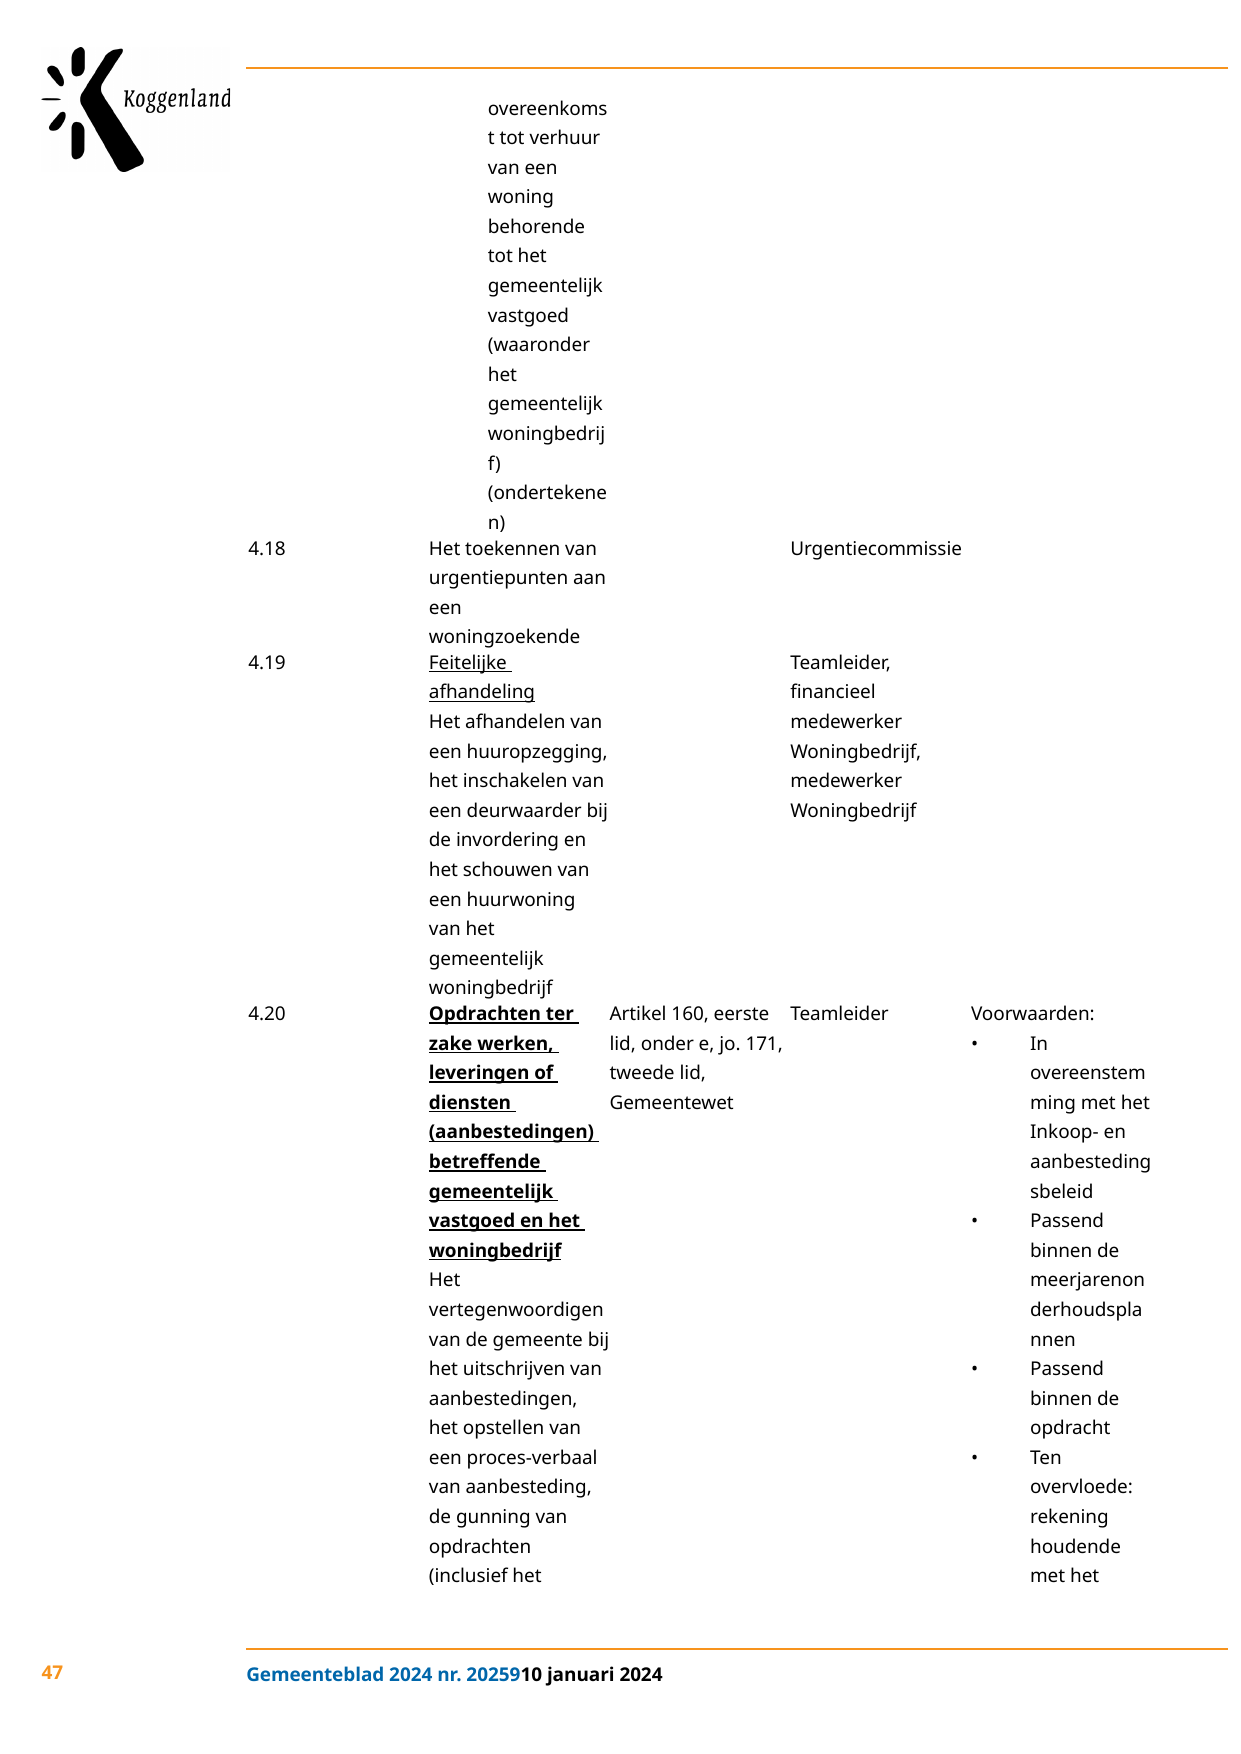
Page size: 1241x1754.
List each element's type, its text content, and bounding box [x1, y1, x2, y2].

table_cell overeenkomst tot verhuur van een woning behorende tot het gemeentelijk vastgoed (waaronder het gemeentelijk woningbedrijf) (ondertekenen) [429, 95, 609, 535]
table_cell Teamleider, financieel medewerker Woningbedrijf, medewerker Woningbedrijf [790, 649, 971, 1000]
table_cell Opdrachten ter zake werken, leveringen of diensten (aanbestedingen) betreffende gemeentelijk vastgoed en het woningbedrijf Het vertegenwoordigen van de gemeente bij het uitschrijven van aanbestedingen, het opstellen van een proces-verbaal van aanbesteding, de gunning van opdrachten (inclusief het [429, 1000, 609, 1588]
table_cell Teamleider [790, 1000, 971, 1588]
table_cell 4.18 [248, 535, 429, 649]
table_cell [248, 95, 429, 535]
table_cell [609, 535, 790, 649]
table_cell 4.20 [248, 1000, 429, 1588]
table_cell Voorwaarden: In overeenstemming met het Inkoop- en aanbestedingsbeleid Passend binnen de meerjarenonderhoudsplannen Passend binnen de opdracht Ten overvloede: rekening houdende met het [971, 1000, 1152, 1588]
table_cell Feitelijke afhandeling Het afhandelen van een huuropzegging, het inschakelen van een deurwaarder bij de invordering en het schouwen van een huurwoning van het gemeentelijk woningbedrijf [429, 649, 609, 1000]
table_cell [971, 649, 1152, 1000]
table_cell [971, 95, 1152, 535]
picture [41, 47, 231, 172]
table_cell [971, 535, 1152, 649]
table_cell Het toekennen van urgentiepunten aan een woningzoekende [429, 535, 609, 649]
table_cell [609, 649, 790, 1000]
table_cell Artikel 160, eerste lid, onder e, jo. 171, tweede lid, Gemeentewet [609, 1000, 790, 1588]
table_cell [609, 95, 790, 535]
table_cell 4.19 [248, 649, 429, 1000]
table_cell Urgentiecommissie [790, 535, 971, 649]
table_cell [790, 95, 971, 535]
